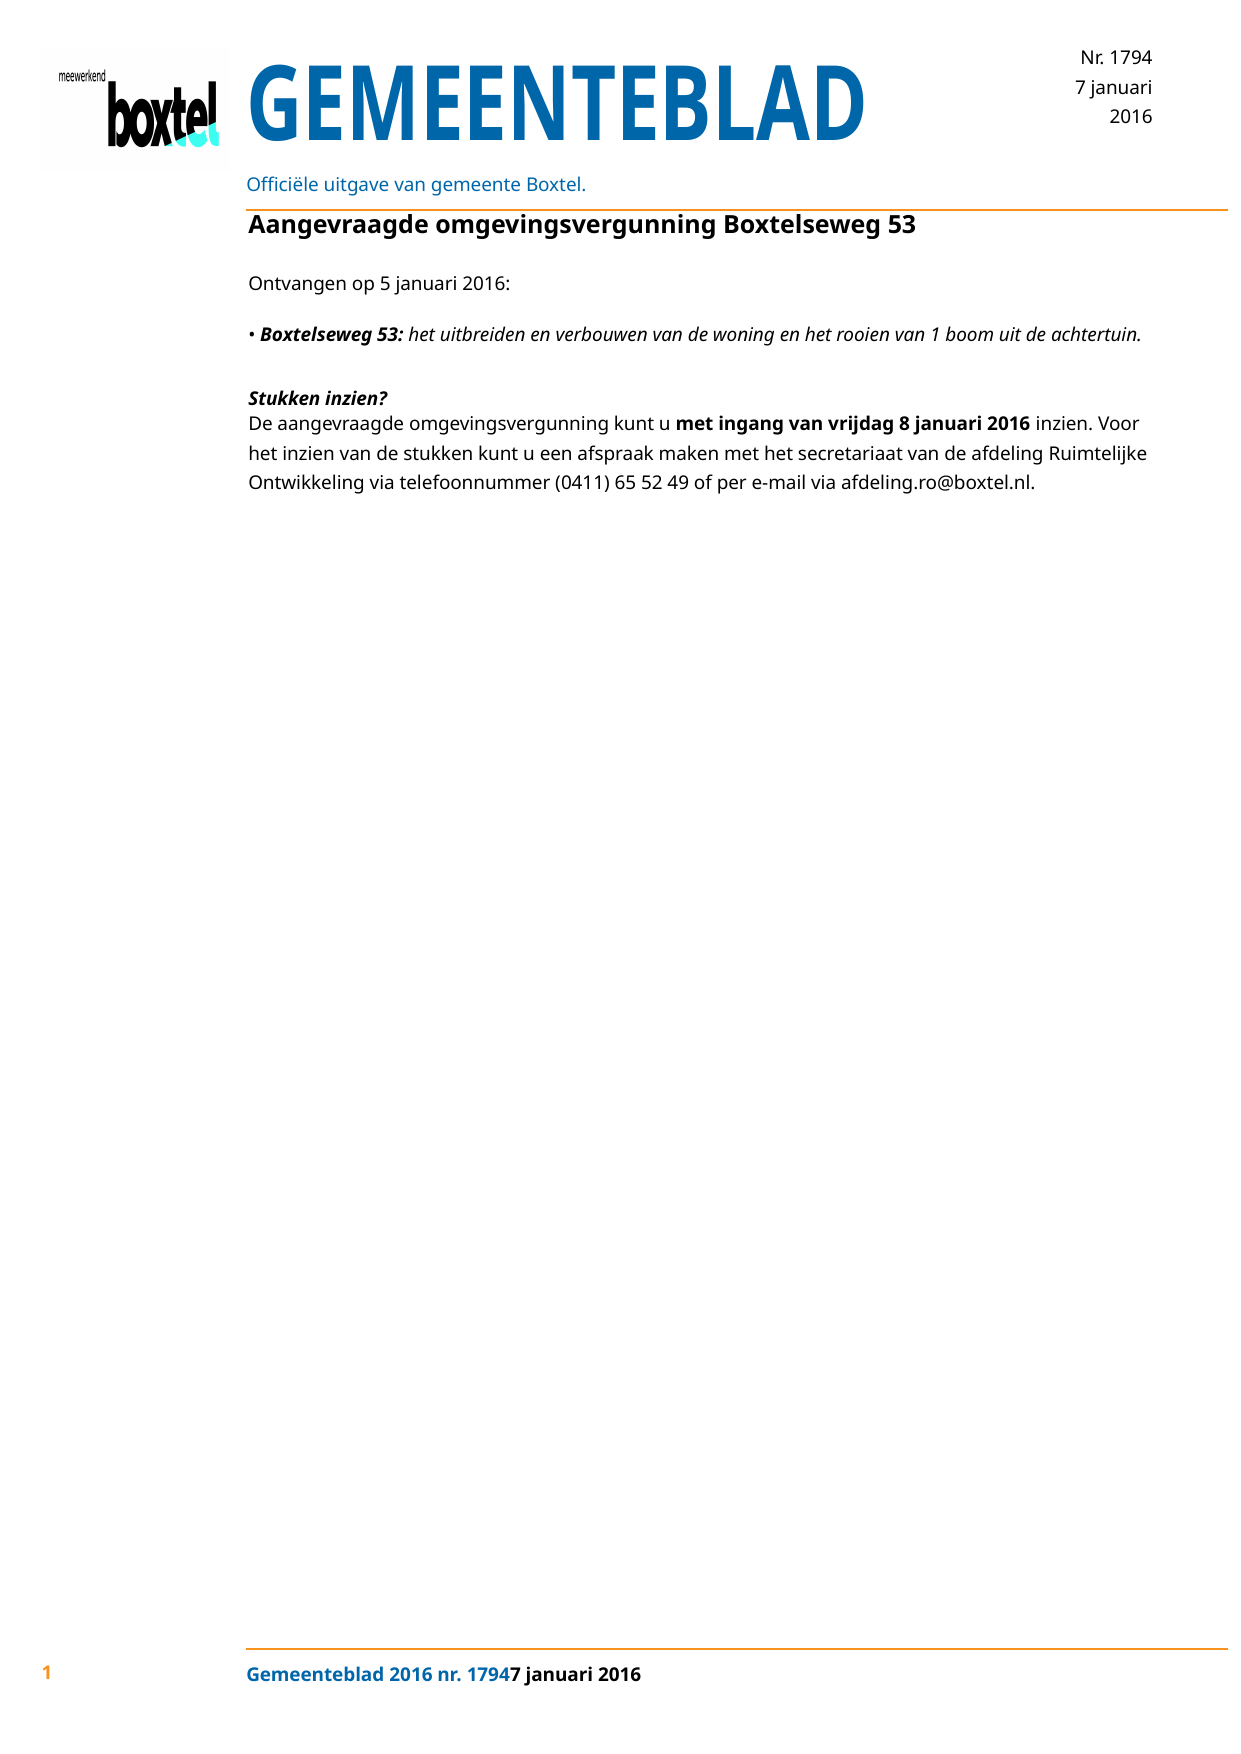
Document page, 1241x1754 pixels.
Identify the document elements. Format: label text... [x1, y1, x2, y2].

text Ontvangen op 5 januari 2016: [248, 270, 1152, 296]
text Aangevraagde omgevingsvergunning Boxtelseweg 53 [248, 211, 1152, 241]
text Stukken inzien? [248, 385, 1152, 410]
picture [41, 47, 231, 172]
text De aangevraagde omgevingsvergunning kunt u met ingang van vrijdag 8 januari 2016 inzien. Voor het inzien van de stukken kunt u een afspraak maken met het secretariaat van de afdeling Ruimtelijke Ontwikkeling via telefoonnummer (0411) 65 52 49 of per e-mail via afdeling.ro@boxtel.nl. [248, 410, 1152, 495]
text • Boxtelseweg 53: het uitbreiden en verbouwen van de woning en het rooien van 1 boom uit de achtertuin. [248, 321, 1152, 346]
